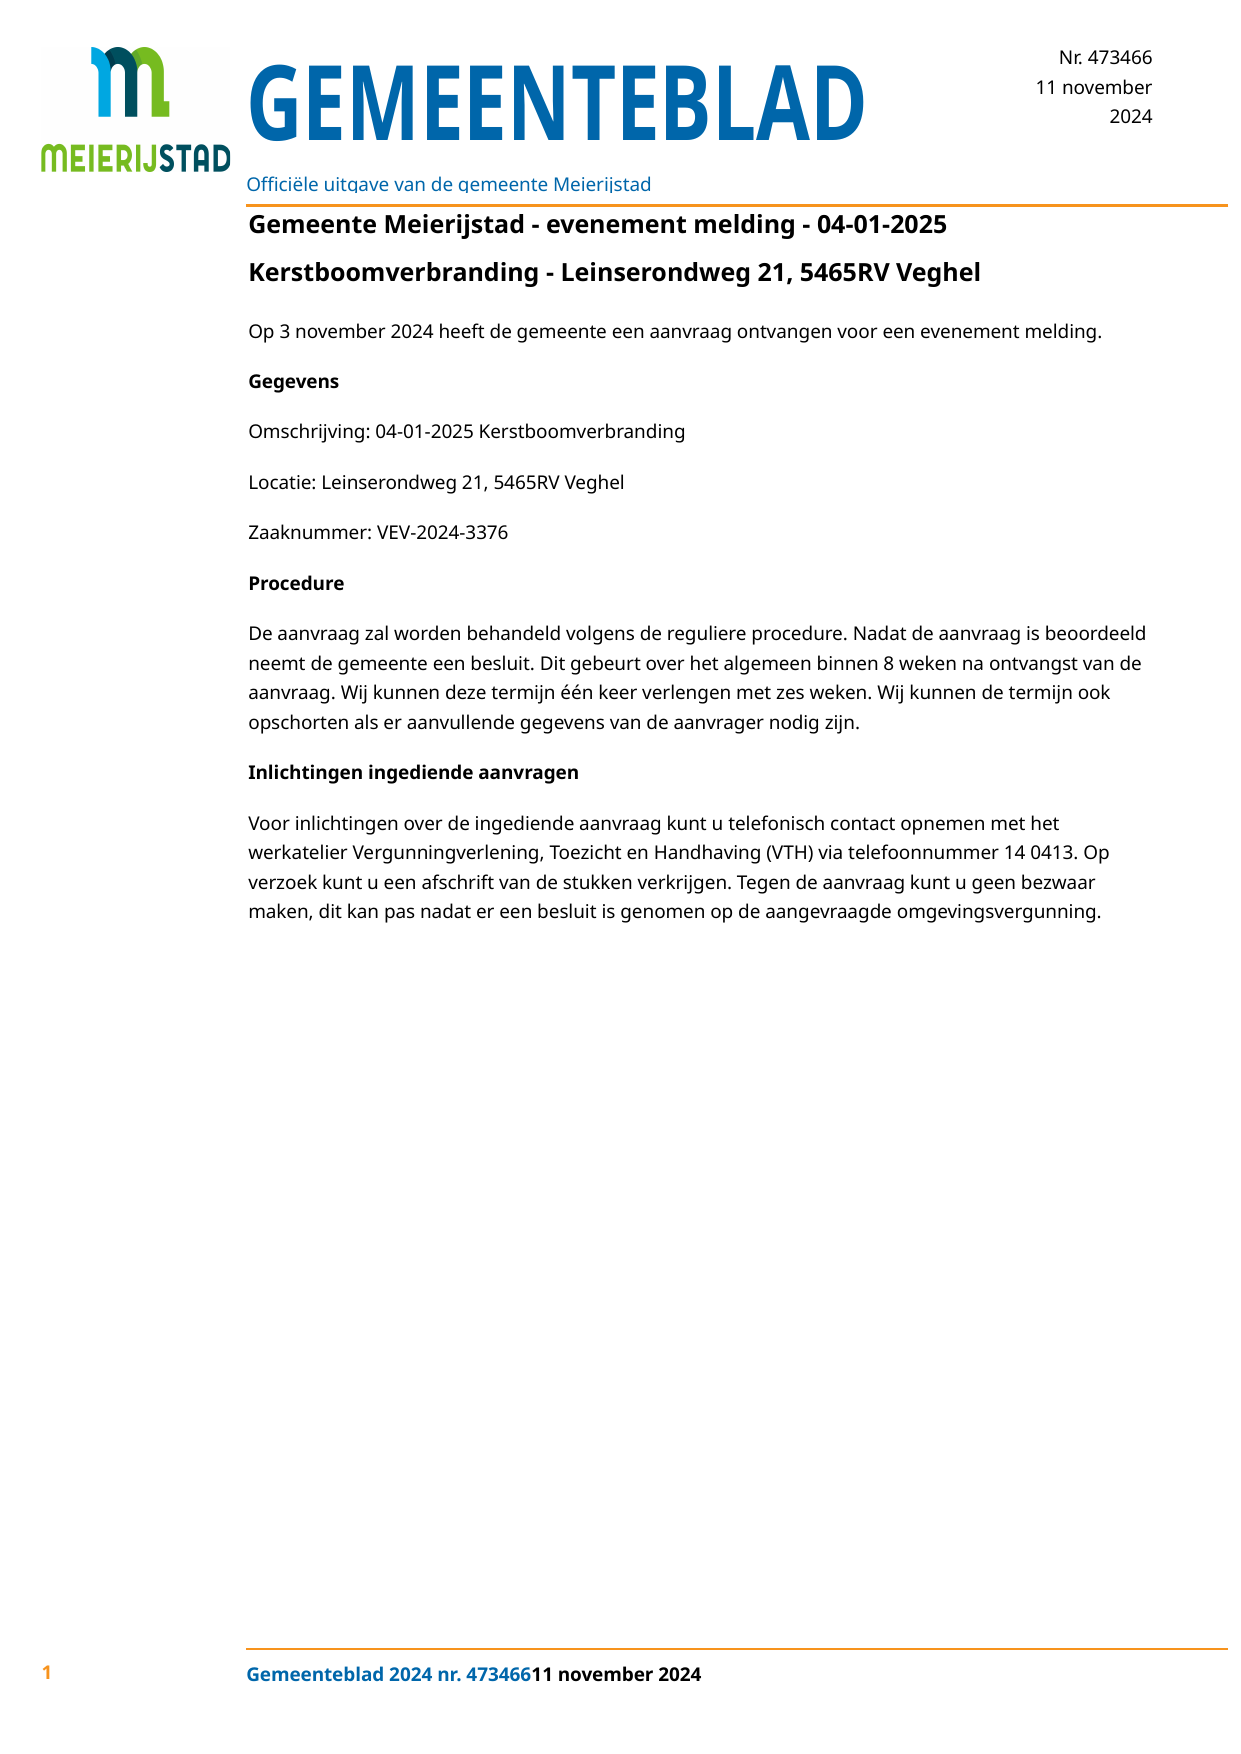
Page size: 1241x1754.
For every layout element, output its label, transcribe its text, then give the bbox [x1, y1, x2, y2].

picture [41, 47, 231, 172]
text De aanvraag zal worden behandeld volgens de reguliere procedure. Nadat de aanvraag is beoordeeld neemt de gemeente een besluit. Dit gebeurt over het algemeen binnen 8 weken na ontvangst van de aanvraag. Wij kunnen deze termijn één keer verlengen met zes weken. Wij kunnen de termijn ook opschorten als er aanvullende gegevens van de aanvrager nodig zijn. [248, 620, 1152, 735]
text Voor inlichtingen over de ingediende aanvraag kunt u telefonisch contact opnemen met het werkatelier Vergunningverlening, Toezicht en Handhaving (VTH) via telefoonnummer 14 0413. Op verzoek kunt u een afschrift van de stukken verkrijgen. Tegen de aanvraag kunt u geen bezwaar maken, dit kan pas nadat er een besluit is genomen op de aangevraagde omgevingsvergunning. [248, 810, 1152, 924]
text Gegevens [248, 368, 1152, 394]
text Zaaknummer: VEV-2024-3376 [248, 519, 1152, 545]
text Omschrijving: 04-01-2025 Kerstboomverbranding [248, 419, 1152, 444]
text Procedure [248, 570, 1152, 596]
text Gemeente Meierijstad - evenement melding - 04-01-2025 Kerstboomverbranding - Leinserondweg 21, 5465RV Veghel [248, 207, 1152, 288]
text Locatie: Leinserondweg 21, 5465RV Veghel [248, 469, 1152, 495]
text Inlichtingen ingediende aanvragen [248, 759, 1152, 785]
text Op 3 november 2024 heeft de gemeente een aanvraag ontvangen voor een evenement melding. [248, 318, 1152, 344]
